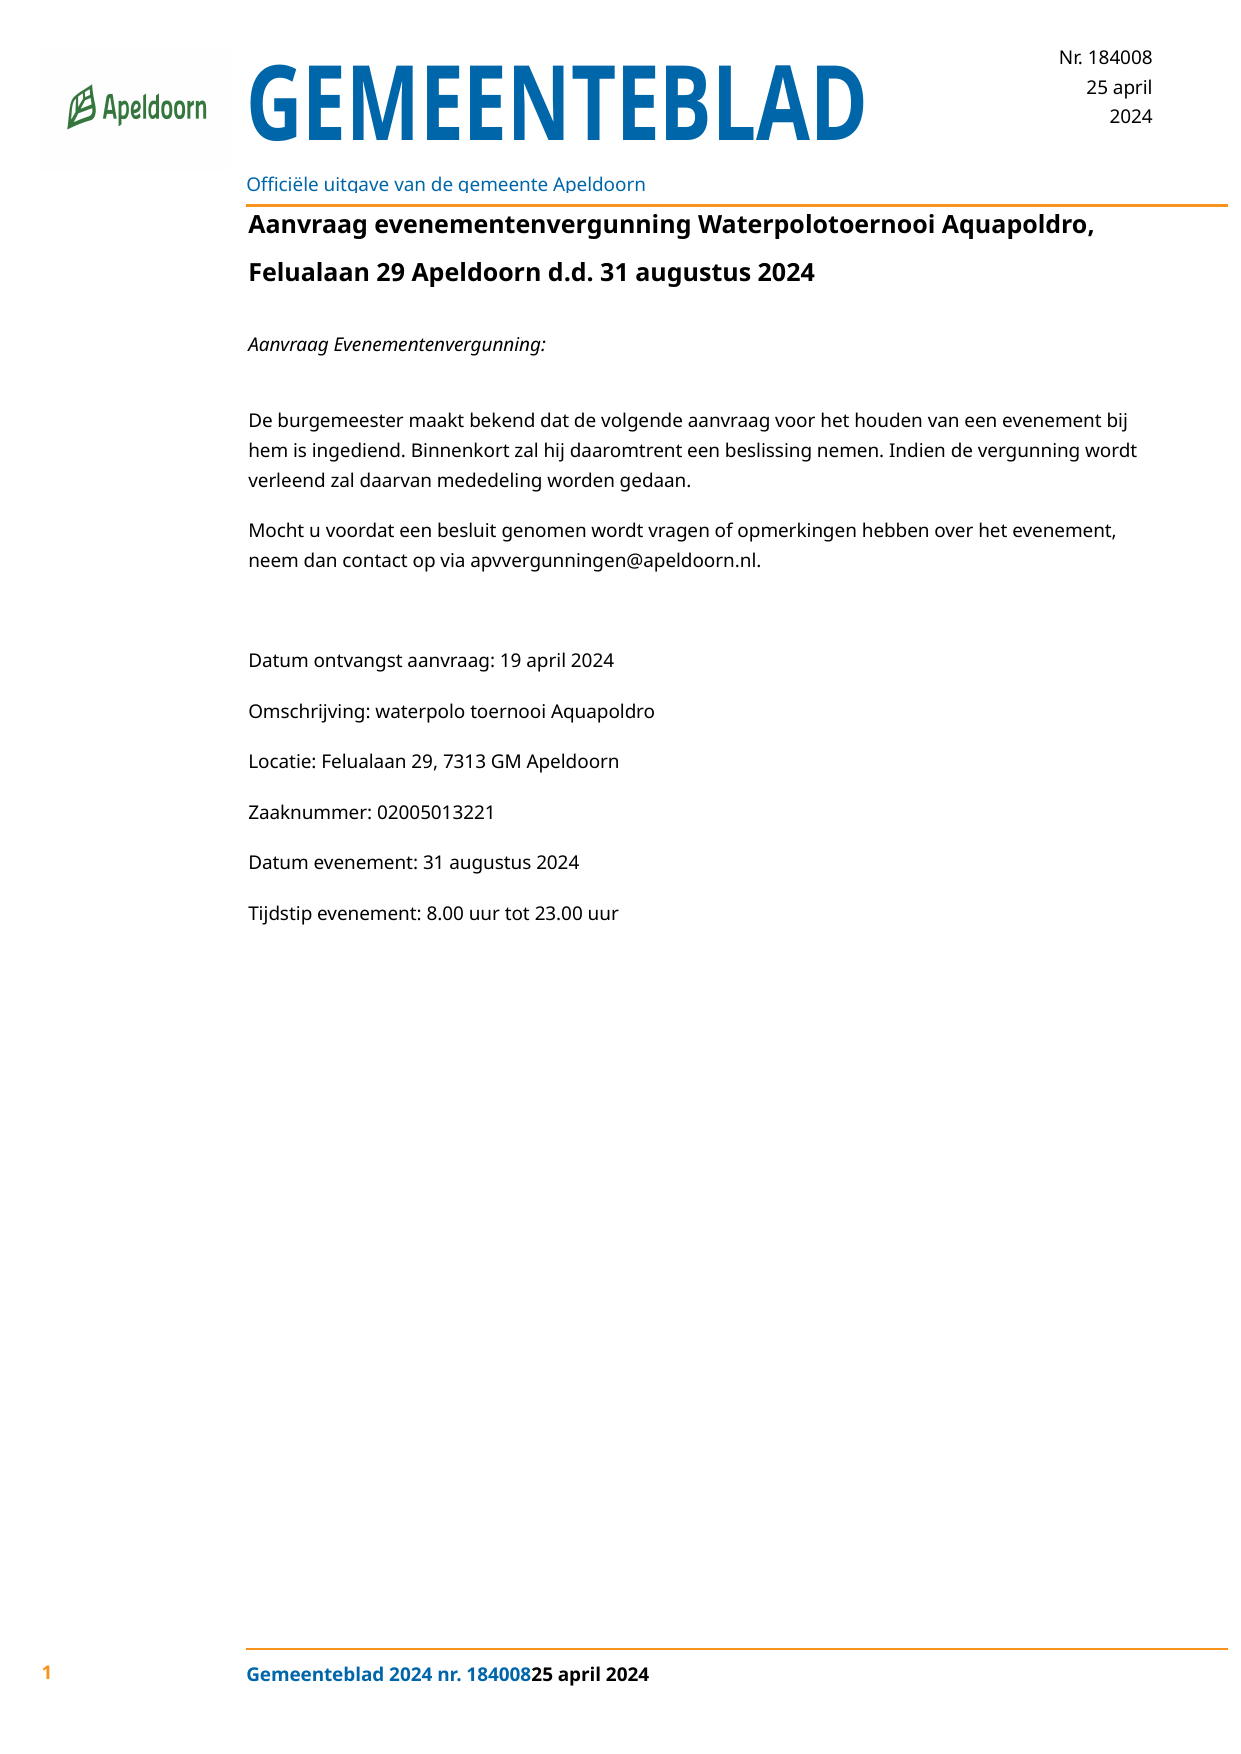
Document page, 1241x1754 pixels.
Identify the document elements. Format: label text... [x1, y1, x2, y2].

text Tijdstip evenement: 8.00 uur tot 23.00 uur [248, 900, 1152, 925]
text De burgemeester maakt bekend dat de volgende aanvraag voor het houden van een evenement bij hem is ingediend. Binnenkort zal hij daaromtrent een beslissing nemen. Indien de vergunning wordt verleend zal daarvan mededeling worden gedaan. [248, 408, 1152, 492]
text Omschrijving: waterpolo toernooi Aquapoldro [248, 698, 1152, 724]
text Locatie: Felualaan 29, 7313 GM Apeldoorn [248, 748, 1152, 774]
text Mocht u voordat een besluit genomen wordt vragen of opmerkingen hebben over het evenement, neem dan contact op via apvvergunningen@apeldoorn.nl. [248, 517, 1152, 572]
text Aanvraag evenementenvergunning Waterpolotoernooi Aquapoldro, Felualaan 29 Apeldoorn d.d. 31 augustus 2024 [248, 207, 1152, 288]
text Datum evenement: 31 augustus 2024 [248, 849, 1152, 875]
picture [41, 47, 231, 172]
text Datum ontvangst aanvraag: 19 april 2024 [248, 648, 1152, 673]
text Zaaknummer: 02005013221 [248, 799, 1152, 824]
text Aanvraag Evenementenvergunning: [248, 331, 1152, 357]
